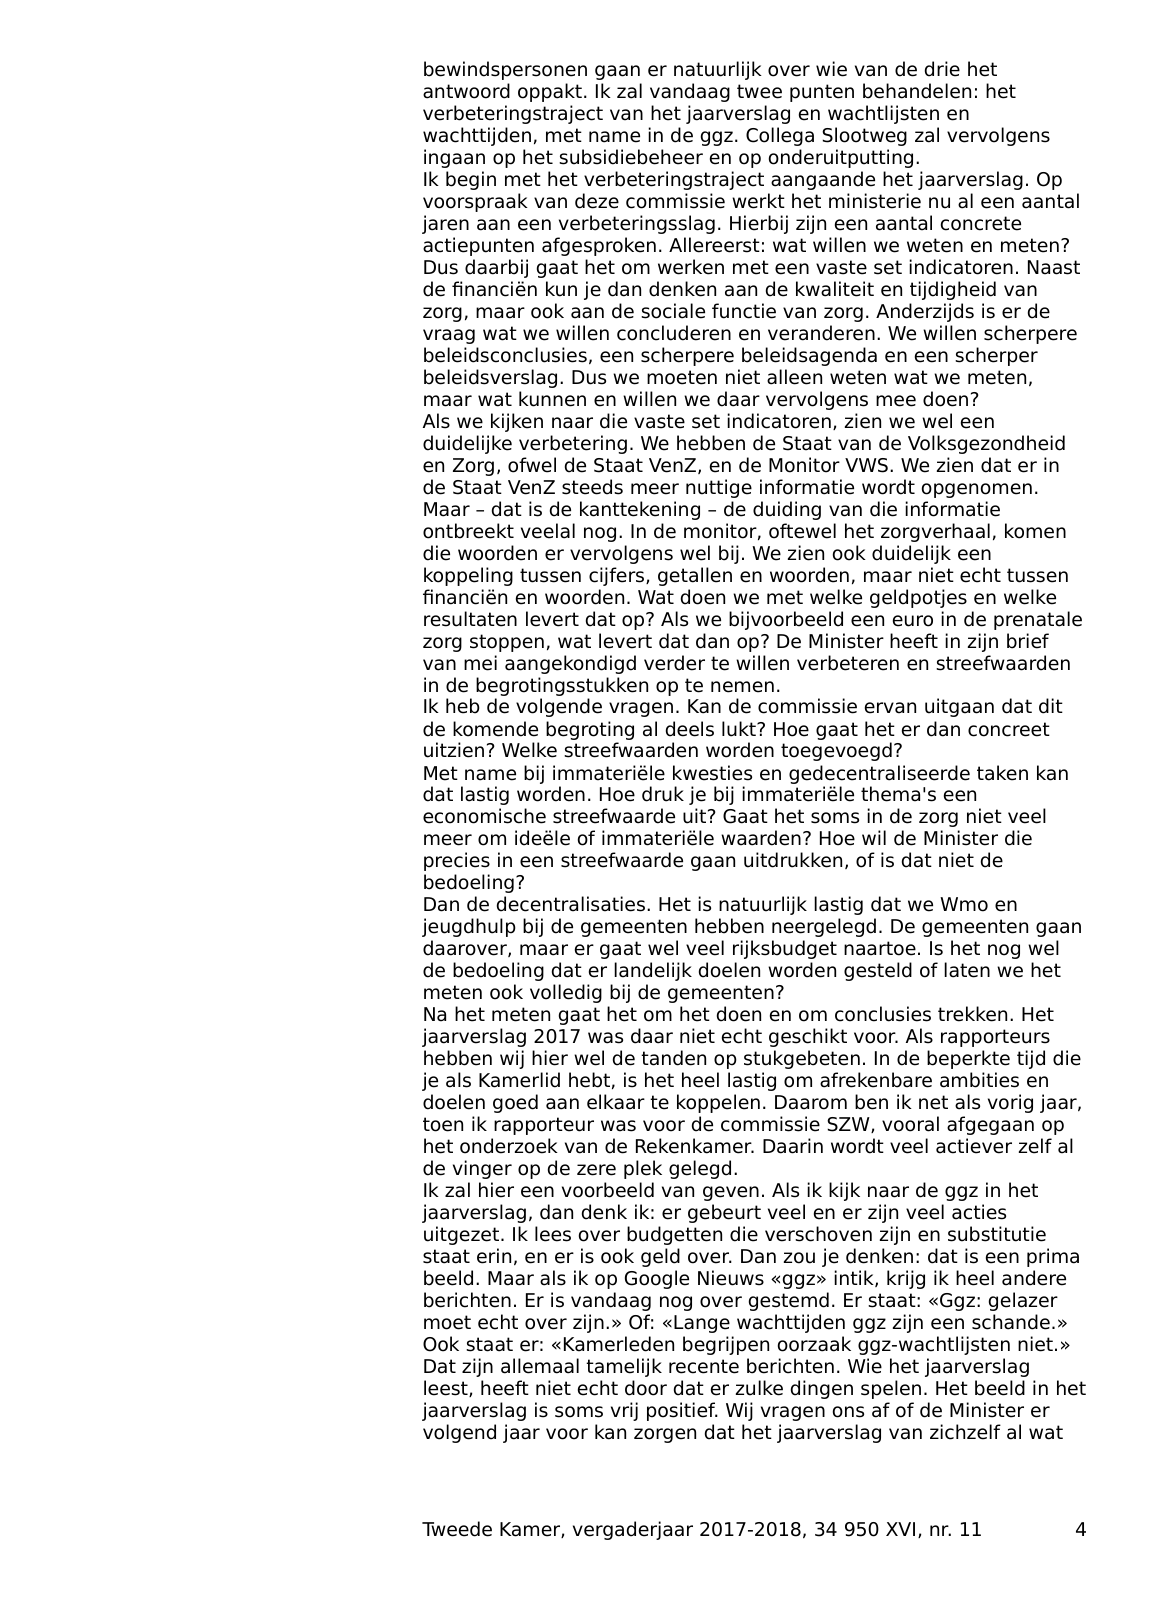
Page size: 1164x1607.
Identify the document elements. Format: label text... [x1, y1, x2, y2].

text Ik begin met het verbeteringstraject aangaande het jaarverslag. Op voorspraak van deze commissie werkt het ministerie nu al een aantal jaren aan een verbeteringsslag. Hierbij zijn een aantal concrete actiepunten afgesproken. Allereerst: wat willen we weten en meten? Dus daarbij gaat het om werken met een vaste set indicatoren. Naast de financiën kun je dan denken aan de kwaliteit en tijdigheid van zorg, maar ook aan de sociale functie van zorg. Anderzijds is er de vraag wat we willen concluderen en veranderen. We willen scherpere beleidsconclusies, een scherpere beleidsagenda en een scherper beleidsverslag. Dus we moeten niet alleen weten wat we meten, maar wat kunnen en willen we daar vervolgens mee doen? [422, 169, 1087, 411]
text Als we kijken naar die vaste set indicatoren, zien we wel een duidelijke verbetering. We hebben de Staat van de Volksgezondheid en Zorg, ofwel de Staat VenZ, en de Monitor VWS. We zien dat er in de Staat VenZ steeds meer nuttige informatie wordt opgenomen. Maar – dat is de kanttekening – de duiding van die informatie ontbreekt veelal nog. In de monitor, oftewel het zorgverhaal, komen die woorden er vervolgens wel bij. We zien ook duidelijk een koppeling tussen cijfers, getallen en woorden, maar niet echt tussen financiën en woorden. Wat doen we met welke geldpotjes en welke resultaten levert dat op? Als we bijvoorbeeld een euro in de prenatale zorg stoppen, wat levert dat dan op? De Minister heeft in zijn brief van mei aangekondigd verder te willen verbeteren en streefwaarden in de begrotingsstukken op te nemen. [422, 411, 1087, 696]
text Met name bij immateriële kwesties en gedecentraliseerde taken kan dat lastig worden. Hoe druk je bij immateriële thema's een economische streefwaarde uit? Gaat het soms in de zorg niet veel meer om ideële of immateriële waarden? Hoe wil de Minister die precies in een streefwaarde gaan uitdrukken, of is dat niet de bedoeling? [422, 762, 1087, 894]
text Dan de decentralisaties. Het is natuurlijk lastig dat we Wmo en jeugdhulp bij de gemeenten hebben neergelegd. De gemeenten gaan daarover, maar er gaat wel veel rijksbudget naartoe. Is het nog wel de bedoeling dat er landelijk doelen worden gesteld of laten we het meten ook volledig bij de gemeenten? [422, 894, 1087, 1004]
text bewindspersonen gaan er natuurlijk over wie van de drie het antwoord oppakt. Ik zal vandaag twee punten behandelen: het verbeteringstraject van het jaarverslag en wachtlijsten en wachttijden, met name in de ggz. Collega Slootweg zal vervolgens ingaan op het subsidiebeheer en op onderuitputting. [422, 59, 1087, 169]
text Ik zal hier een voorbeeld van geven. Als ik kijk naar de ggz in het jaarverslag, dan denk ik: er gebeurt veel en er zijn veel acties uitgezet. Ik lees over budgetten die verschoven zijn en substitutie staat erin, en er is ook geld over. Dan zou je denken: dat is een prima beeld. Maar als ik op Google Nieuws «ggz» intik, krijg ik heel andere berichten. Er is vandaag nog over gestemd. Er staat: «Ggz: gelazer moet echt over zijn.» Of: «Lange wachttijden ggz zijn een schande.» Ook staat er: «Kamerleden begrijpen oorzaak ggz-wachtlijsten niet.» Dat zijn allemaal tamelijk recente berichten. Wie het jaarverslag leest, heeft niet echt door dat er zulke dingen spelen. Het beeld in het jaarverslag is soms vrij positief. Wij vragen ons af of de Minister er volgend jaar voor kan zorgen dat het jaarverslag van zichzelf al wat [422, 1180, 1087, 1444]
text Ik heb de volgende vragen. Kan de commissie ervan uitgaan dat dit de komende begroting al deels lukt? Hoe gaat het er dan concreet uitzien? Welke streefwaarden worden toegevoegd? [422, 696, 1087, 762]
text Na het meten gaat het om het doen en om conclusies trekken. Het jaarverslag 2017 was daar niet echt geschikt voor. Als rapporteurs hebben wij hier wel de tanden op stukgebeten. In de beperkte tijd die je als Kamerlid hebt, is het heel lastig om afrekenbare ambities en doelen goed aan elkaar te koppelen. Daarom ben ik net als vorig jaar, toen ik rapporteur was voor de commissie SZW, vooral afgegaan op het onderzoek van de Rekenkamer. Daarin wordt veel actiever zelf al de vinger op de zere plek gelegd. [422, 1004, 1087, 1180]
